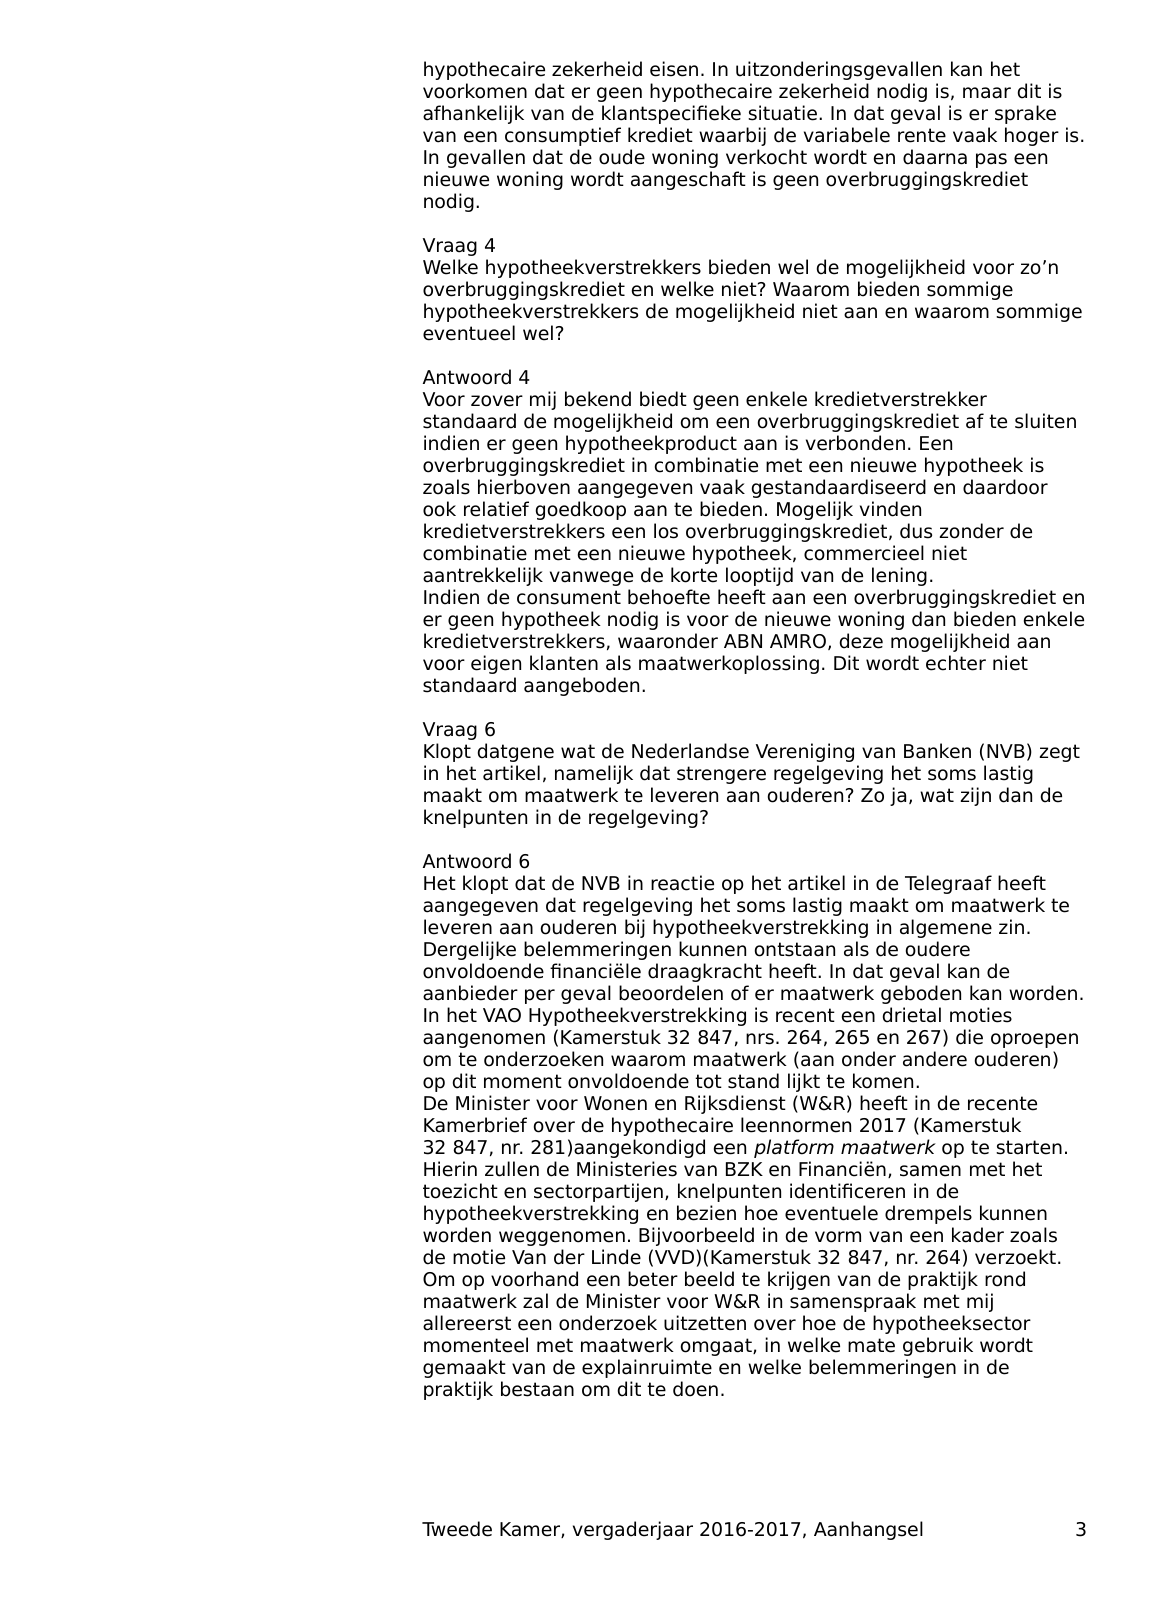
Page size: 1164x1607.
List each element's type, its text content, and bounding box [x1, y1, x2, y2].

text Het klopt dat de NVB in reactie op het artikel in de Telegraaf heeft aangegeven dat regelgeving het soms lastig maakt om maatwerk te leveren aan ouderen bij hypotheekverstrekking in algemene zin. Dergelijke belemmeringen kunnen ontstaan als de oudere onvoldoende financiële draagkracht heeft. In dat geval kan de aanbieder per geval beoordelen of er maatwerk geboden kan worden. [422, 873, 1087, 1005]
text Antwoord 4 [422, 367, 1087, 389]
text Indien de consument behoefte heeft aan een overbruggingskrediet en er geen hypotheek nodig is voor de nieuwe woning dan bieden enkele kredietverstrekkers, waaronder ABN AMRO, deze mogelijkheid aan voor eigen klanten als maatwerkoplossing. Dit wordt echter niet standaard aangeboden. [422, 587, 1087, 697]
text Vraag 6 [422, 719, 1087, 741]
text Welke hypotheekverstrekkers bieden wel de mogelijkheid voor zo’n overbruggingskrediet en welke niet? Waarom bieden sommige hypotheekverstrekkers de mogelijkheid niet aan en waarom sommige eventueel wel? [422, 257, 1087, 345]
text Antwoord 6 [422, 851, 1087, 873]
text Vraag 4 [422, 235, 1087, 257]
text Klopt datgene wat de Nederlandse Vereniging van Banken (NVB) zegt in het artikel, namelijk dat strengere regelgeving het soms lastig maakt om maatwerk te leveren aan ouderen? Zo ja, wat zijn dan de knelpunten in de regelgeving? [422, 741, 1087, 829]
text hypothecaire zekerheid eisen. In uitzonderingsgevallen kan het voorkomen dat er geen hypothecaire zekerheid nodig is, maar dit is afhankelijk van de klantspecifieke situatie. In dat geval is er sprake van een consumptief krediet waarbij de variabele rente vaak hoger is. In gevallen dat de oude woning verkocht wordt en daarna pas een nieuwe woning wordt aangeschaft is geen overbruggingskrediet nodig. [422, 59, 1087, 213]
text In het VAO Hypotheekverstrekking is recent een drietal moties aangenomen (Kamerstuk 32 847, nrs. 264, 265 en 267) die oproepen om te onderzoeken waarom maatwerk (aan onder andere ouderen) op dit moment onvoldoende tot stand lijkt te komen. [422, 1005, 1087, 1093]
text Voor zover mij bekend biedt geen enkele kredietverstrekker standaard de mogelijkheid om een overbruggingskrediet af te sluiten indien er geen hypotheekproduct aan is verbonden. Een overbruggingskrediet in combinatie met een nieuwe hypotheek is zoals hierboven aangegeven vaak gestandaardiseerd en daardoor ook relatief goedkoop aan te bieden. Mogelijk vinden kredietverstrekkers een los overbruggingskrediet, dus zonder de combinatie met een nieuwe hypotheek, commercieel niet aantrekkelijk vanwege de korte looptijd van de lening. [422, 389, 1087, 587]
text De Minister voor Wonen en Rijksdienst (W&R) heeft in de recente Kamerbrief over de hypothecaire leennormen 2017 (Kamerstuk 32 847, nr. 281)aangekondigd een platform maatwerk op te starten. Hierin zullen de Ministeries van BZK en Financiën, samen met het toezicht en sectorpartijen, knelpunten identificeren in de hypotheekverstrekking en bezien hoe eventuele drempels kunnen worden weggenomen. Bijvoorbeeld in de vorm van een kader zoals de motie Van der Linde (VVD)(Kamerstuk 32 847, nr. 264) verzoekt. Om op voorhand een beter beeld te krijgen van de praktijk rond maatwerk zal de Minister voor W&R in samenspraak met mij allereerst een onderzoek uitzetten over hoe de hypotheeksector momenteel met maatwerk omgaat, in welke mate gebruik wordt gemaakt van de explainruimte en welke belemmeringen in de praktijk bestaan om dit te doen. [422, 1093, 1087, 1401]
